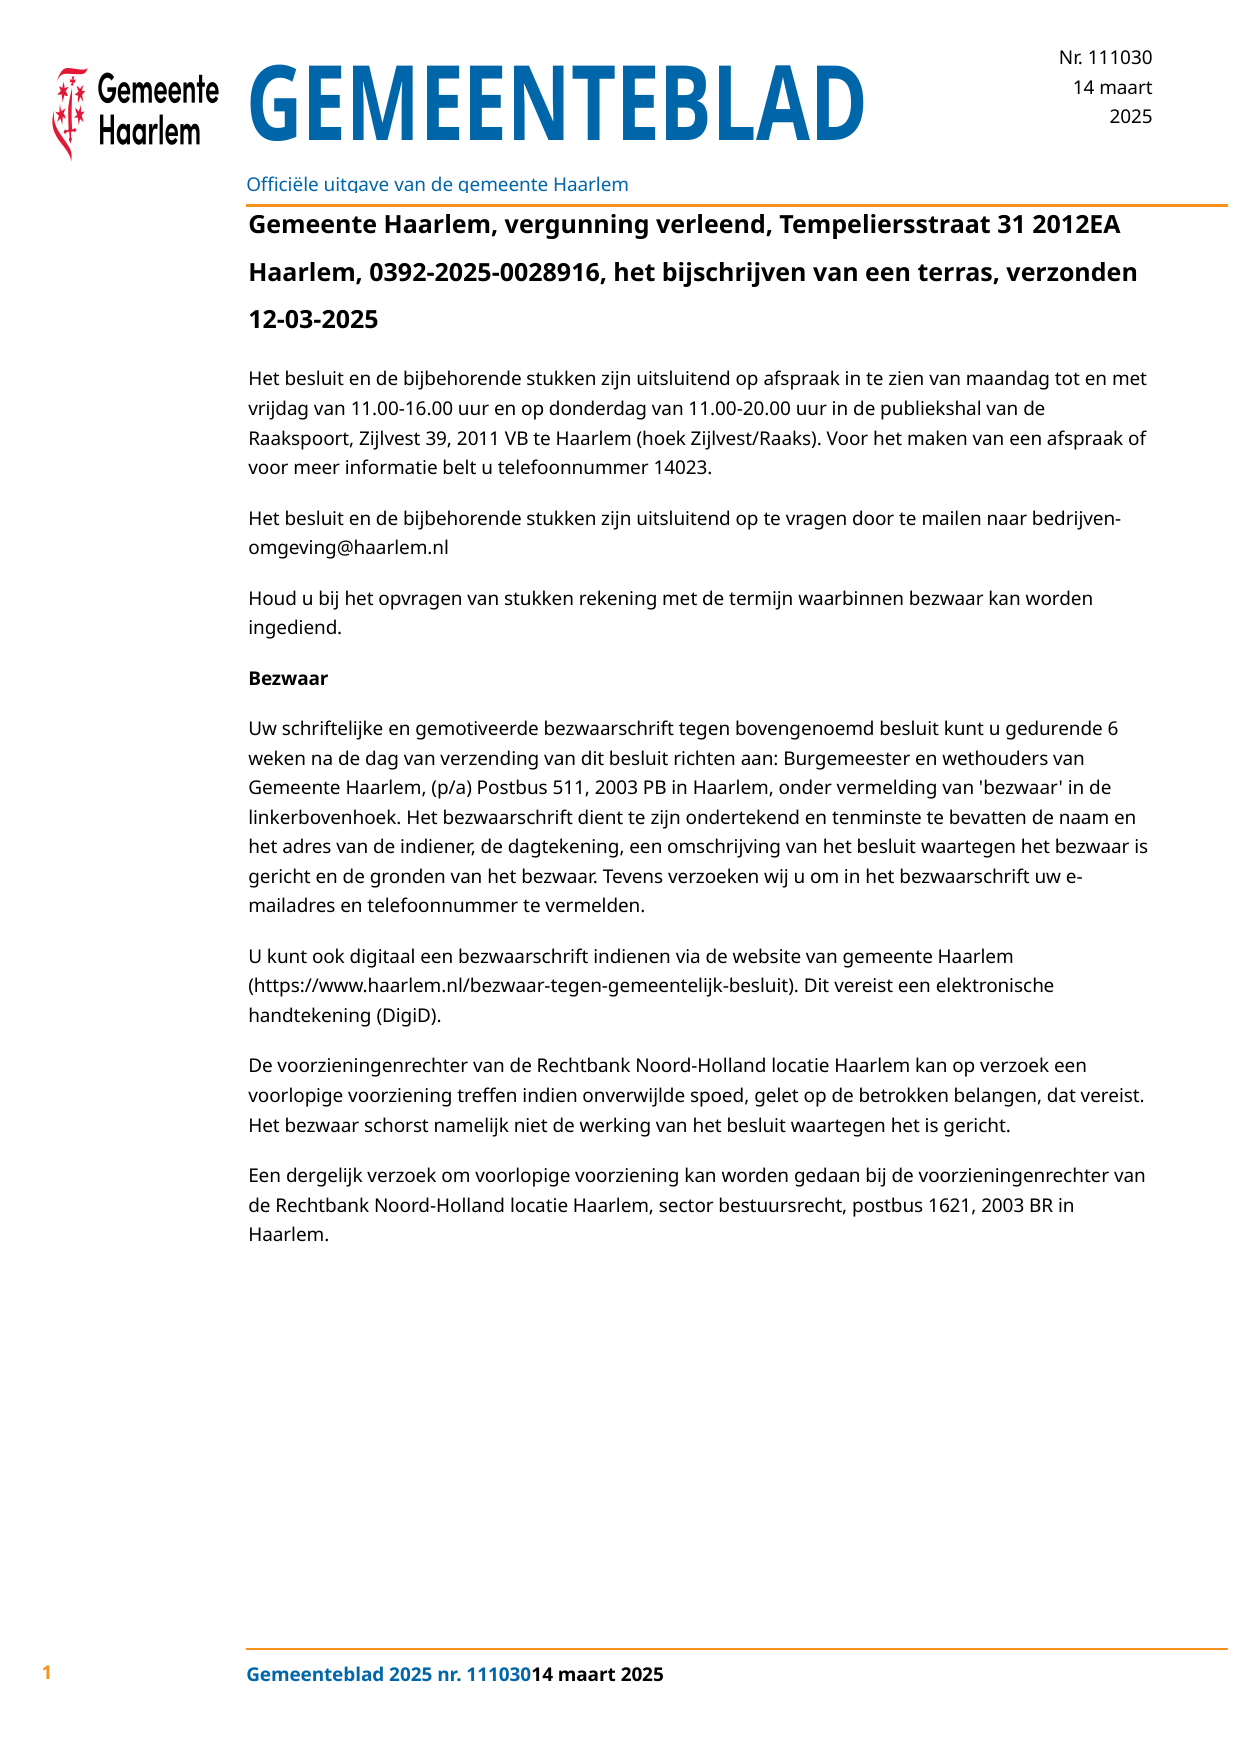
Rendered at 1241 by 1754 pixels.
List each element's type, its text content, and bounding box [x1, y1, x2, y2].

text Gemeente Haarlem, vergunning verleend, Tempeliersstraat 31 2012EA Haarlem, 0392-2025-0028916, het bijschrijven van een terras, verzonden 12-03-2025 [248, 207, 1152, 336]
picture [41, 47, 231, 172]
text U kunt ook digitaal een bezwaarschrift indienen via de website van gemeente Haarlem (https://www.haarlem.nl/bezwaar-tegen-gemeentelijk-besluit). Dit vereist een elektronische handtekening (DigiD). [248, 943, 1152, 1028]
text Houd u bij het opvragen van stukken rekening met de termijn waarbinnen bezwaar kan worden ingediend. [248, 585, 1152, 640]
text Een dergelijk verzoek om voorlopige voorziening kan worden gedaan bij de voorzieningenrechter van de Rechtbank Noord-Holland locatie Haarlem, sector bestuursrecht, postbus 1621, 2003 BR in Haarlem. [248, 1162, 1152, 1247]
text Het besluit en de bijbehorende stukken zijn uitsluitend op afspraak in te zien van maandag tot en met vrijdag van 11.00-16.00 uur en op donderdag van 11.00-20.00 uur in de publiekshal van de Raakspoort, Zijlvest 39, 2011 VB te Haarlem (hoek Zijlvest/Raaks). Voor het maken van een afspraak of voor meer informatie belt u telefoonnummer 14023. [248, 366, 1152, 480]
text De voorzieningenrechter van de Rechtbank Noord-Holland locatie Haarlem kan op verzoek een voorlopige voorziening treffen indien onverwijlde spoed, gelet op de betrokken belangen, dat vereist. Het bezwaar schorst namelijk niet de werking van het besluit waartegen het is gericht. [248, 1053, 1152, 1137]
text Uw schriftelijke en gemotiveerde bezwaarschrift tegen bovengenoemd besluit kunt u gedurende 6 weken na de dag van verzending van dit besluit richten aan: Burgemeester en wethouders van Gemeente Haarlem, (p/a) Postbus 511, 2003 PB in Haarlem, onder vermelding van 'bezwaar' in de linkerbovenhoek. Het bezwaarschrift dient te zijn ondertekend en tenminste te bevatten de naam en het adres van de indiener, de dagtekening, een omschrijving van het besluit waartegen het bezwaar is gericht en de gronden van het bezwaar. Tevens verzoeken wij u om in het bezwaarschrift uw e-mailadres en telefoonnummer te vermelden. [248, 715, 1152, 918]
text Het besluit en de bijbehorende stukken zijn uitsluitend op te vragen door te mailen naar bedrijven-omgeving@haarlem.nl [248, 505, 1152, 560]
text Bezwaar [248, 665, 1152, 690]
